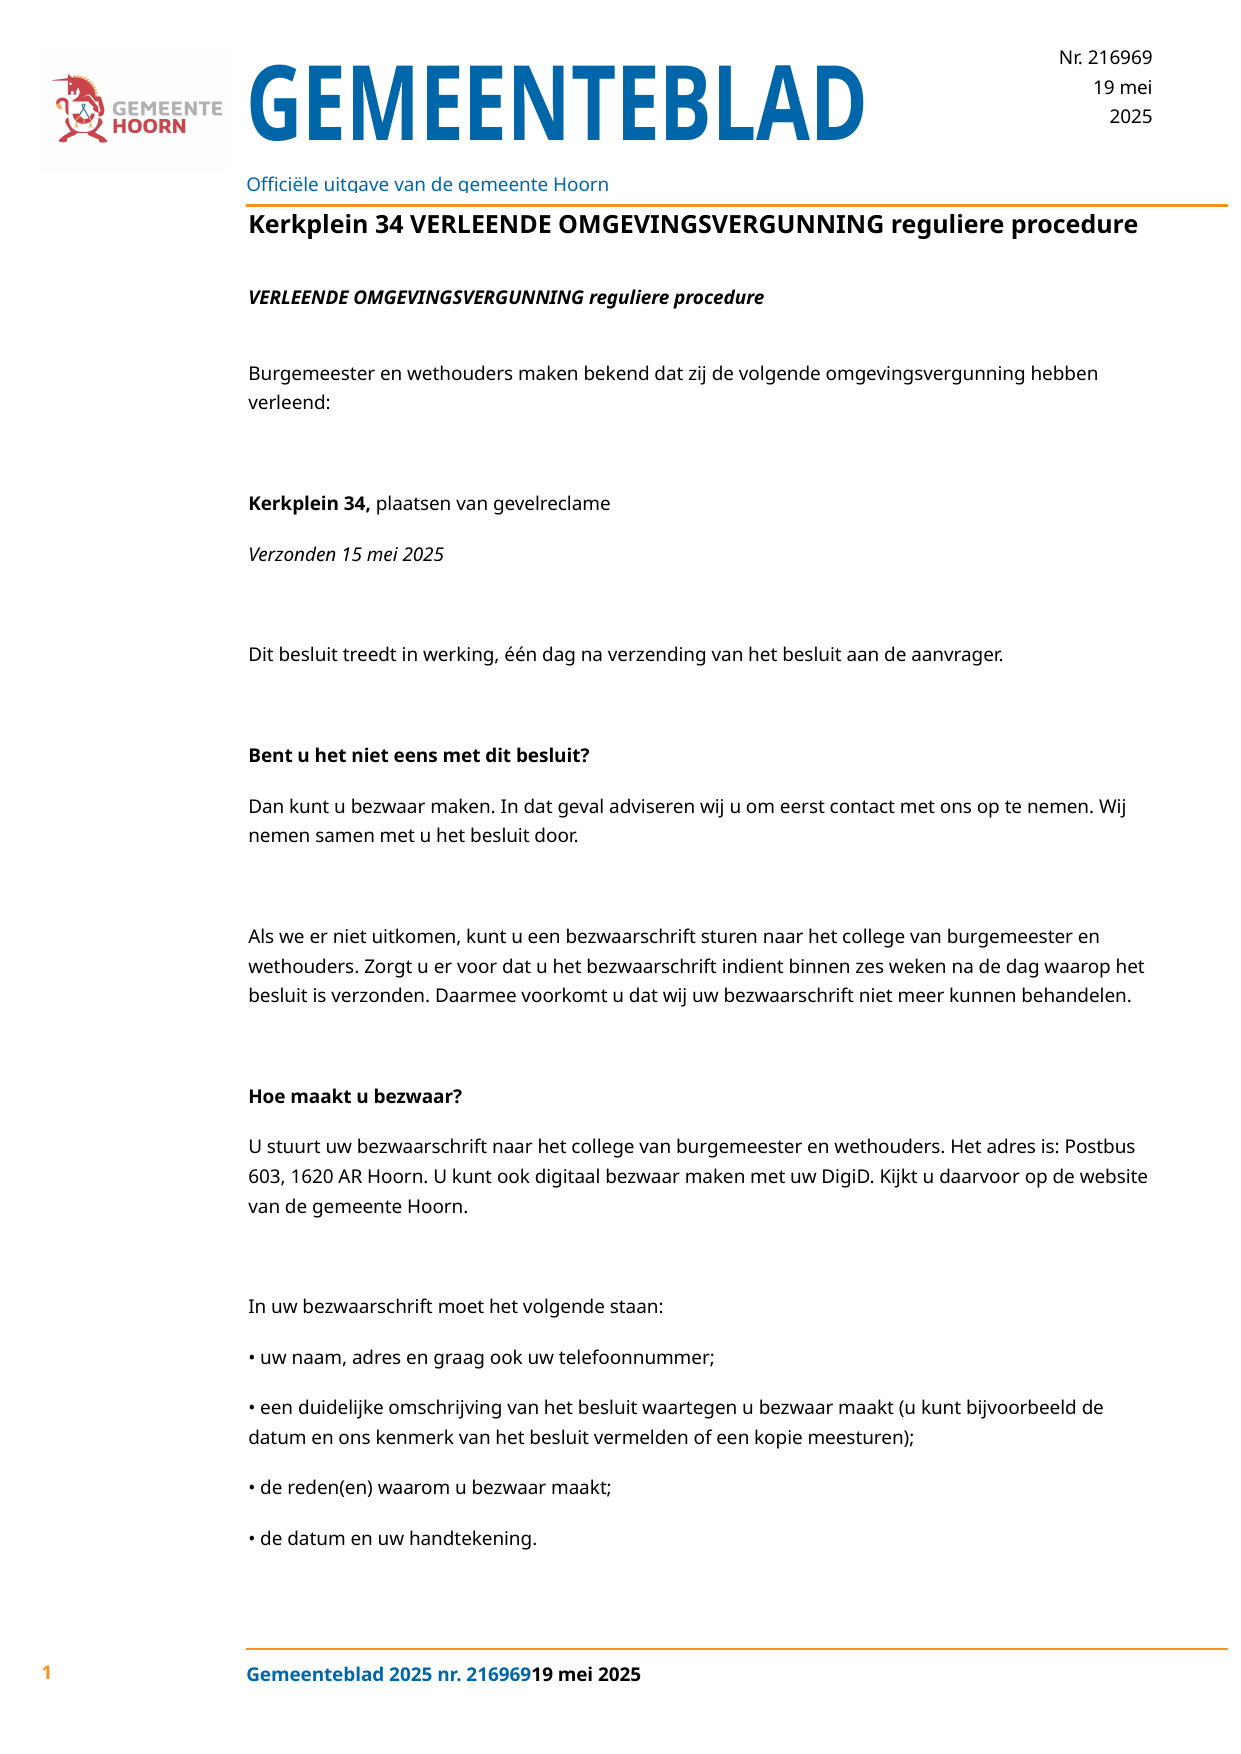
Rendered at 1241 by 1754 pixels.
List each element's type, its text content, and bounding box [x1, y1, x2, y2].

text • de datum en uw handtekening. [248, 1525, 1152, 1551]
text Dan kunt u bezwaar maken. In dat geval adviseren wij u om eerst contact met ons op te nemen. Wij nemen samen met u het besluit door. [248, 793, 1152, 848]
text Dit besluit treedt in werking, één dag na verzending van het besluit aan de aanvrager. [248, 642, 1152, 667]
text Hoe maakt u bezwaar? [248, 1083, 1152, 1109]
text Bent u het niet eens met dit besluit? [248, 742, 1152, 768]
text Burgemeester en wethouders maken bekend dat zij de volgende omgevingsvergunning hebben verleend: [248, 360, 1152, 415]
text VERLEENDE OMGEVINGSVERGUNNING reguliere procedure [248, 284, 1152, 309]
text Kerkplein 34, plaatsen van gevelreclame [248, 490, 1152, 516]
picture [41, 47, 231, 172]
text In uw bezwaarschrift moet het volgende staan: [248, 1294, 1152, 1319]
text U stuurt uw bezwaarschrift naar het college van burgemeester en wethouders. Het adres is: Postbus 603, 1620 AR Hoorn. U kunt ook digitaal bezwaar maken met uw DigiD. Kijkt u daarvoor op de website van de gemeente Hoorn. [248, 1134, 1152, 1219]
text • uw naam, adres en graag ook uw telefoonnummer; [248, 1344, 1152, 1370]
text Verzonden 15 mei 2025 [248, 541, 1152, 567]
text • de reden(en) waarom u bezwaar maakt; [248, 1474, 1152, 1500]
text Als we er niet uitkomen, kunt u een bezwaarschrift sturen naar het college van burgemeester en wethouders. Zorgt u er voor dat u het bezwaarschrift indient binnen zes weken na de dag waarop het besluit is verzonden. Daarmee voorkomt u dat wij uw bezwaarschrift niet meer kunnen behandelen. [248, 923, 1152, 1008]
text Kerkplein 34 VERLEENDE OMGEVINGSVERGUNNING reguliere procedure [248, 207, 1152, 241]
text • een duidelijke omschrijving van het besluit waartegen u bezwaar maakt (u kunt bijvoorbeeld de datum en ons kenmerk van het besluit vermelden of een kopie meesturen); [248, 1394, 1152, 1450]
